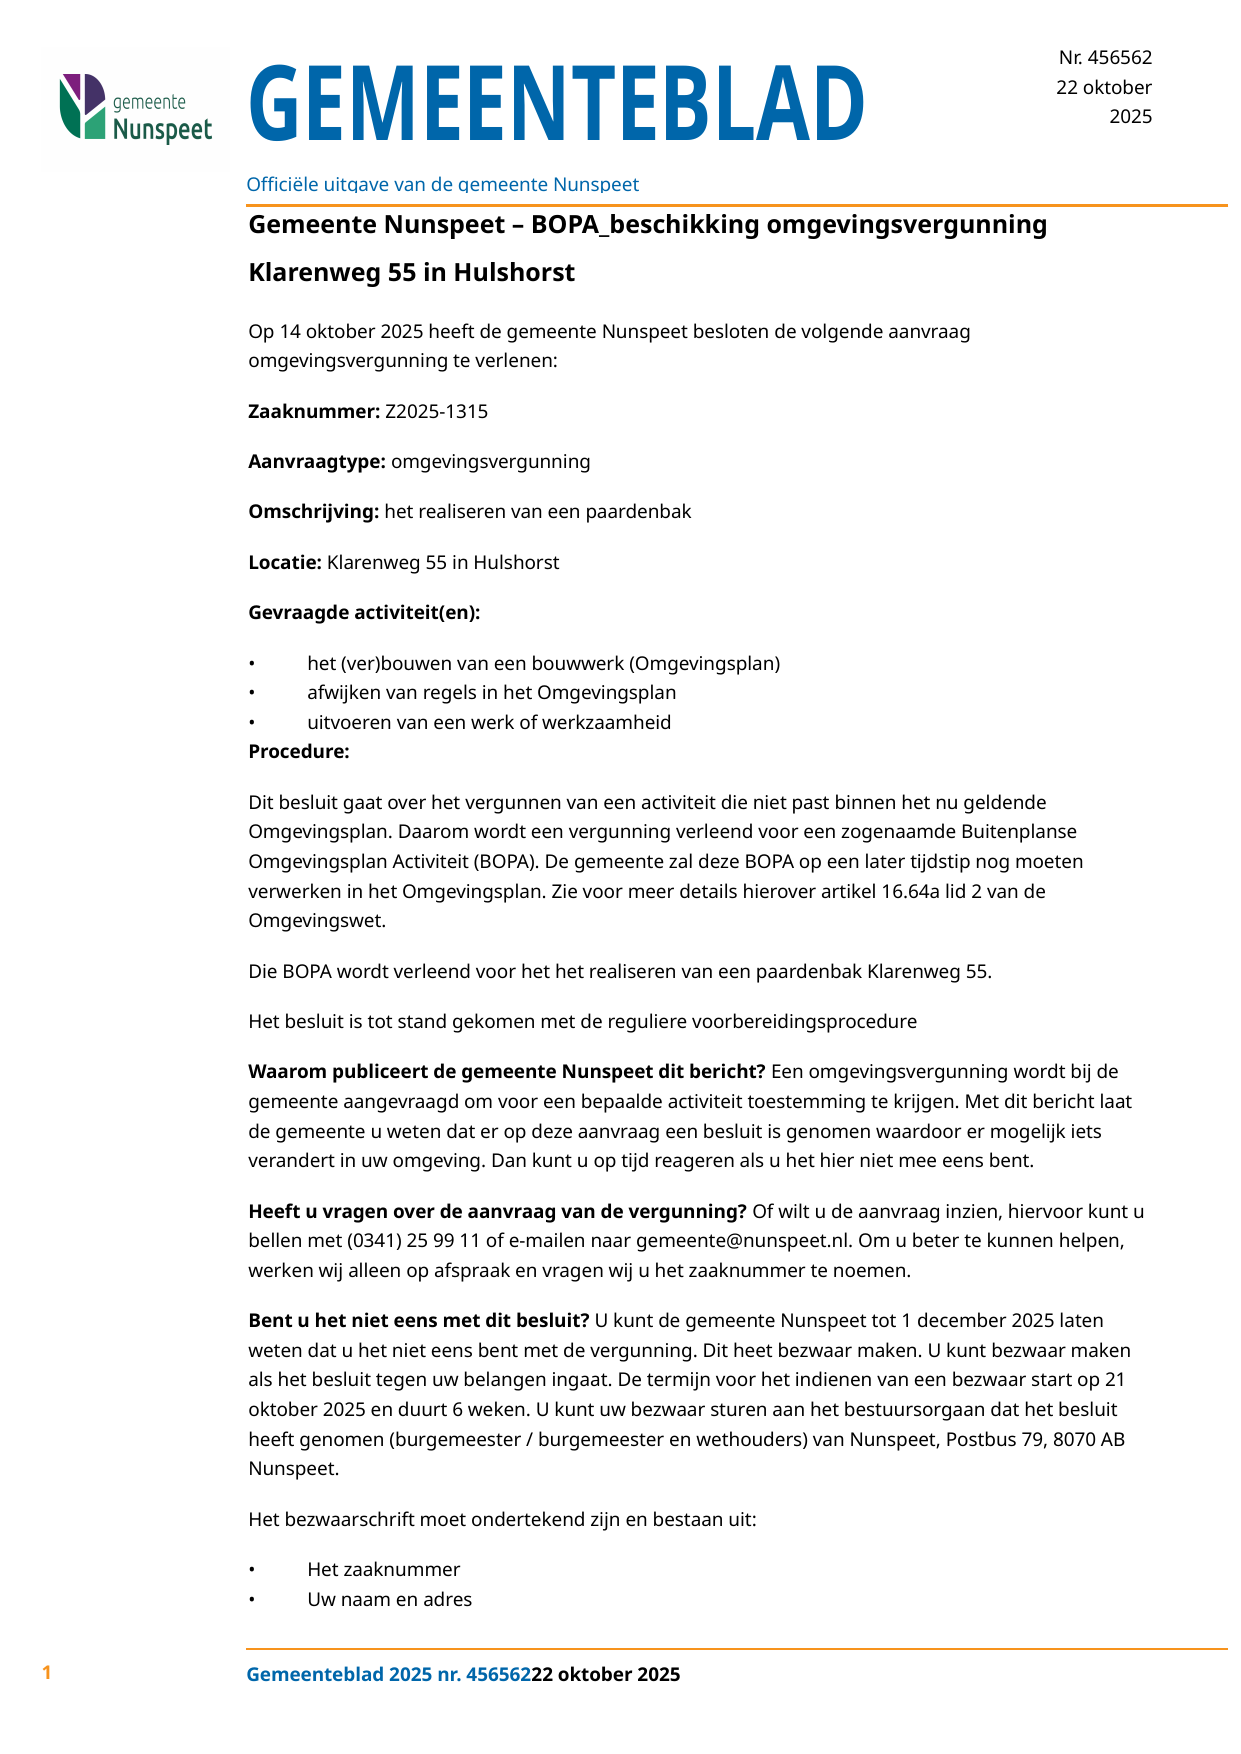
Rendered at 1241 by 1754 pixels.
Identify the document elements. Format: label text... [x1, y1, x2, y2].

list Uw naam en adres [248, 1586, 1152, 1612]
text Het bezwaarschrift moet ondertekend zijn en bestaan uit: [248, 1506, 1152, 1532]
text Gemeente Nunspeet – BOPA_beschikking omgevingsvergunning Klarenweg 55 in Hulshorst [248, 207, 1152, 288]
text Bent u het niet eens met dit besluit? U kunt de gemeente Nunspeet tot 1 december 2025 laten weten dat u het niet eens bent met de vergunning. Dit heet bezwaar maken. U kunt bezwaar maken als het besluit tegen uw belangen ingaat. De termijn voor het indienen van een bezwaar start op 21 oktober 2025 en duurt 6 weken. U kunt uw bezwaar sturen aan het bestuursorgaan dat het besluit heeft genomen (burgemeester / burgemeester en wethouders) van Nunspeet, Postbus 79, 8070 AB Nunspeet. [248, 1307, 1152, 1481]
picture [41, 47, 231, 172]
list uitvoeren van een werk of werkzaamheid [248, 709, 1152, 735]
text Dit besluit gaat over het vergunnen van een activiteit die niet past binnen het nu geldende Omgevingsplan. Daarom wordt een vergunning verleend voor een zogenaamde Buitenplanse Omgevingsplan Activiteit (BOPA). De gemeente zal deze BOPA op een later tijdstip nog moeten verwerken in het Omgevingsplan. Zie voor meer details hierover artikel 16.64a lid 2 van de Omgevingswet. [248, 789, 1152, 933]
list Het zaaknummer [248, 1556, 1152, 1582]
list afwijken van regels in het Omgevingsplan [248, 679, 1152, 705]
text Procedure: [248, 739, 1152, 764]
text Omschrijving: het realiseren van een paardenbak [248, 499, 1152, 524]
text Heeft u vragen over de aanvraag van de vergunning? Of wilt u de aanvraag inzien, hiervoor kunt u bellen met (0341) 25 99 11 of e-mailen naar gemeente@nunspeet.nl. Om u beter te kunnen helpen, werken wij alleen op afspraak en vragen wij u het zaaknummer te noemen. [248, 1198, 1152, 1283]
text Aanvraagtype: omgevingsvergunning [248, 448, 1152, 474]
text Op 14 oktober 2025 heeft de gemeente Nunspeet besloten de volgende aanvraag omgevingsvergunning te verlenen: [248, 318, 1152, 373]
text Die BOPA wordt verleend voor het het realiseren van een paardenbak Klarenweg 55. [248, 958, 1152, 984]
text Zaaknummer: Z2025-1315 [248, 398, 1152, 424]
text Gevraagde activiteit(en): [248, 599, 1152, 625]
text Locatie: Klarenweg 55 in Hulshorst [248, 549, 1152, 575]
text Het besluit is tot stand gekomen met de reguliere voorbereidingsprocedure [248, 1008, 1152, 1034]
list het (ver)bouwen van een bouwwerk (Omgevingsplan) [248, 650, 1152, 676]
text Waarom publiceert de gemeente Nunspeet dit bericht? Een omgevingsvergunning wordt bij de gemeente aangevraagd om voor een bepaalde activiteit toestemming te krijgen. Met dit bericht laat de gemeente u weten dat er op deze aanvraag een besluit is genomen waardoor er mogelijk iets verandert in uw omgeving. Dan kunt u op tijd reageren als u het hier niet mee eens bent. [248, 1059, 1152, 1173]
